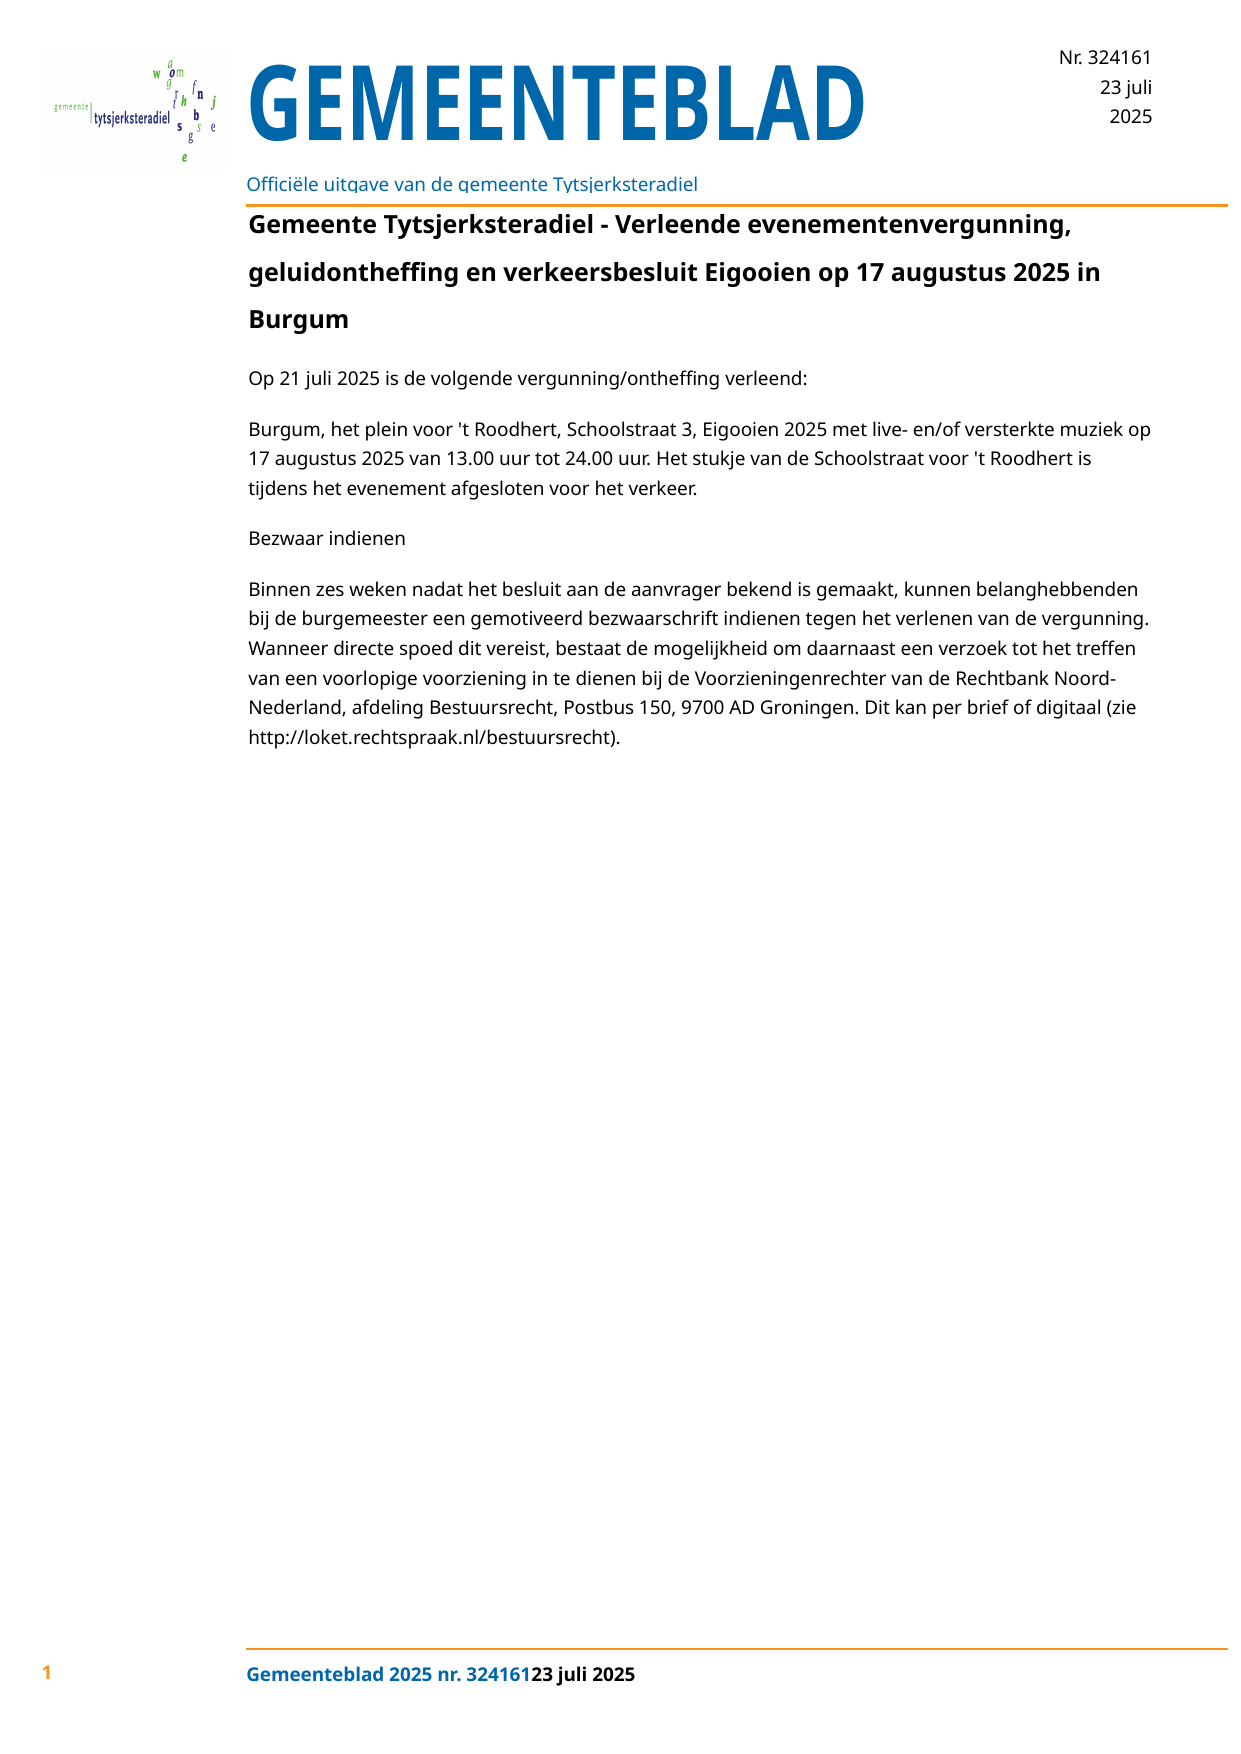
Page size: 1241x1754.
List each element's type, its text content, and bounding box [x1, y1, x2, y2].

text Bezwaar indienen [248, 526, 1152, 551]
picture [41, 47, 231, 172]
text Burgum, het plein voor 't Roodhert, Schoolstraat 3, Eigooien 2025 met live- en/of versterkte muziek op 17 augustus 2025 van 13.00 uur tot 24.00 uur. Het stukje van de Schoolstraat voor 't Roodhert is tijdens het evenement afgesloten voor het verkeer. [248, 416, 1152, 501]
text Binnen zes weken nadat het besluit aan de aanvrager bekend is gemaakt, kunnen belanghebbenden bij de burgemeester een gemotiveerd bezwaarschrift indienen tegen het verlenen van de vergunning. Wanneer directe spoed dit vereist, bestaat de mogelijkheid om daarnaast een verzoek tot het treffen van een voorlopige voorziening in te dienen bij de Voorzieningenrechter van de Rechtbank Noord-Nederland, afdeling Bestuursrecht, Postbus 150, 9700 AD Groningen. Dit kan per brief of digitaal (zie http://loket.rechtspraak.nl/bestuursrecht). [248, 576, 1152, 749]
text Gemeente Tytsjerksteradiel - Verleende evenementenvergunning, geluidontheffing en verkeersbesluit Eigooien op 17 augustus 2025 in Burgum [248, 207, 1152, 336]
text Op 21 juli 2025 is de volgende vergunning/ontheffing verleend: [248, 366, 1152, 391]
